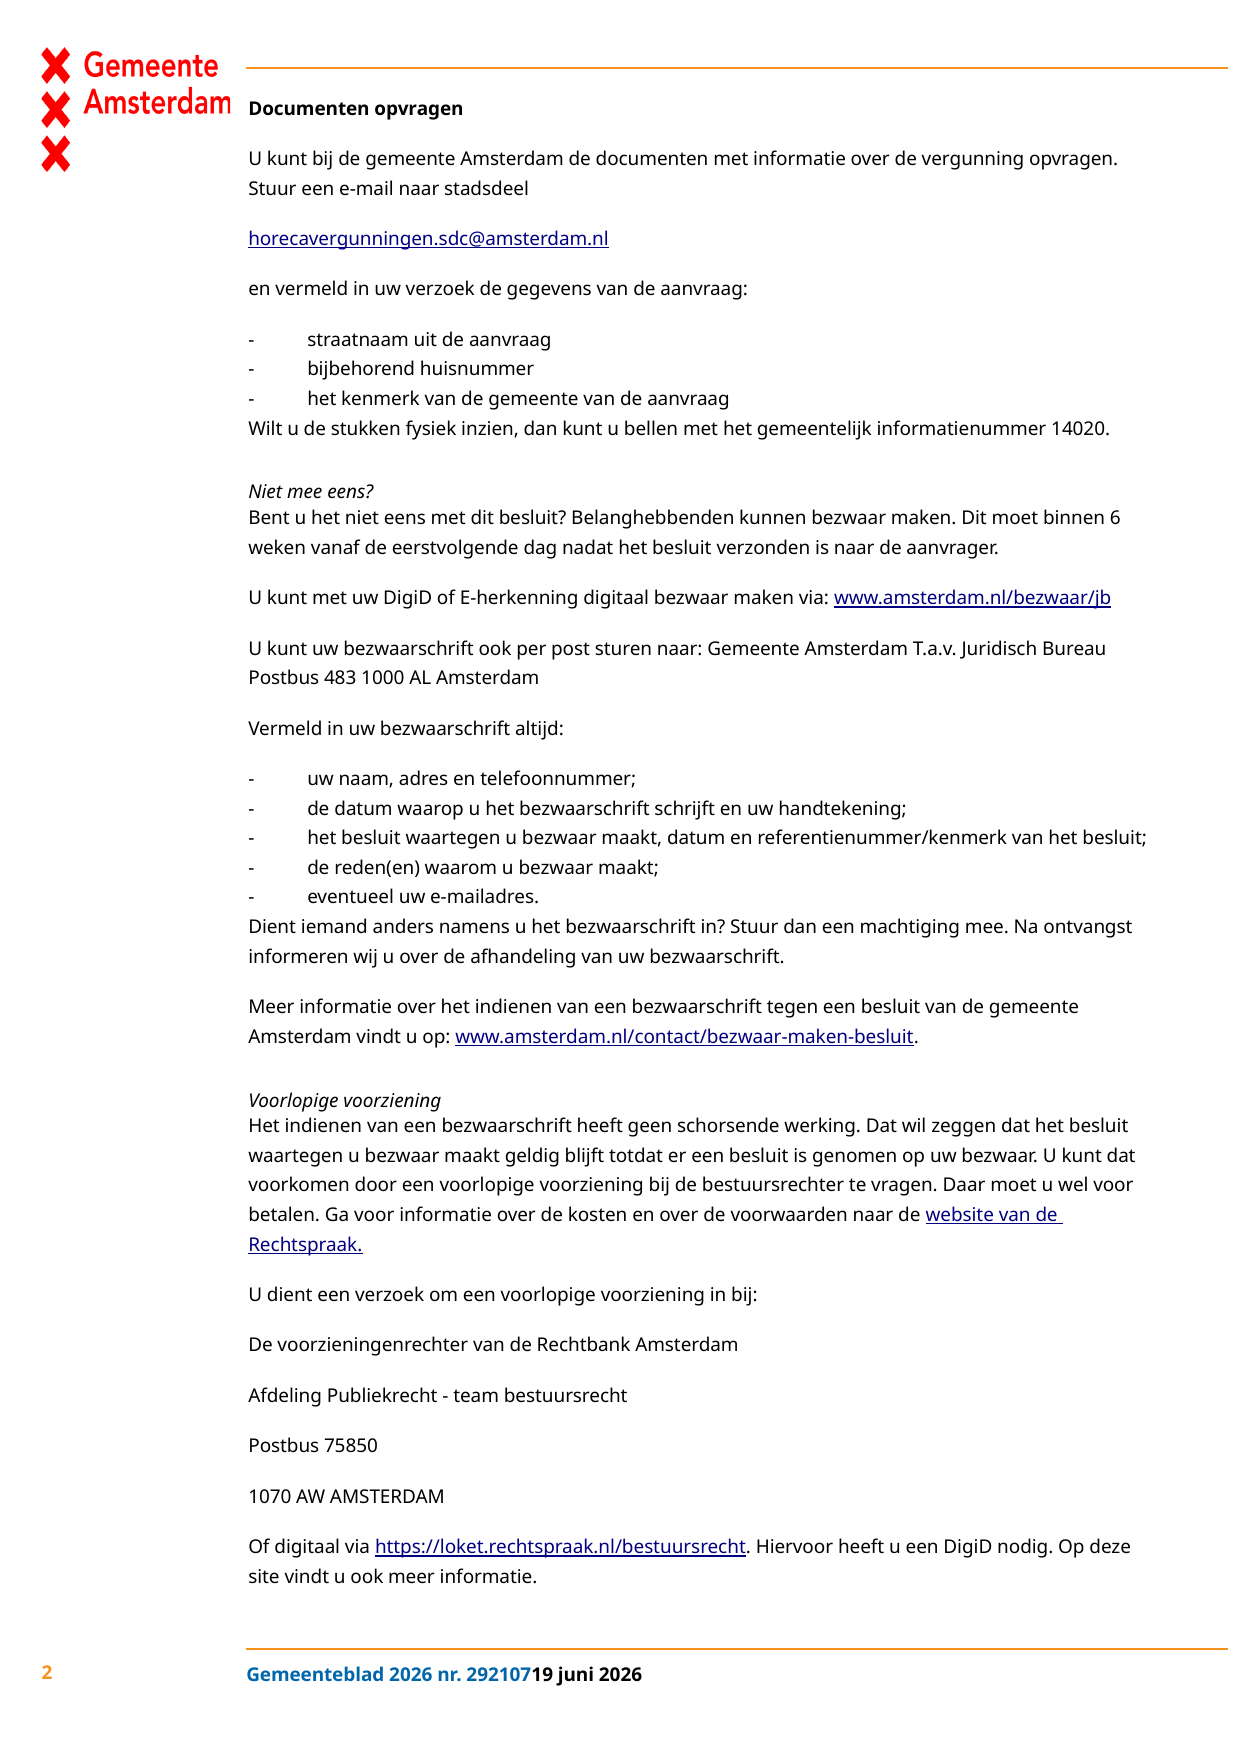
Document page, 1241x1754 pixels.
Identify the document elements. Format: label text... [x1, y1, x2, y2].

picture [41, 47, 231, 172]
list bijbehorend huisnummer [248, 356, 1152, 381]
text Het indienen van een bezwaarschrift heeft geen schorsende werking. Dat wil zeggen dat het besluit waartegen u bezwaar maakt geldig blijft totdat er een besluit is genomen op uw bezwaar. U kunt dat voorkomen door een voorlopige voorziening bij de bestuursrechter te vragen. Daar moet u wel voor betalen. Ga voor informatie over de kosten en over de voorwaarden naar de website van de Rechtspraak. [248, 1112, 1152, 1257]
text Meer informatie over het indienen van een bezwaarschrift tegen een besluit van de gemeente Amsterdam vindt u op: www.amsterdam.nl/contact/bezwaar-maken-besluit. [248, 993, 1152, 1048]
text U kunt uw bezwaarschrift ook per post sturen naar: Gemeente Amsterdam T.a.v. Juridisch Bureau Postbus 483 1000 AL Amsterdam [248, 635, 1152, 690]
text Of digitaal via https://loket.rechtspraak.nl/bestuursrecht. Hiervoor heeft u een DigiD nodig. Op deze site vindt u ook meer informatie. [248, 1533, 1152, 1589]
text en vermeld in uw verzoek de gegevens van de aanvraag: [248, 276, 1152, 301]
text Postbus 75850 [248, 1432, 1152, 1458]
list de reden(en) waarom u bezwaar maakt; [248, 854, 1152, 880]
text Dient iemand anders namens u het bezwaarschrift in? Stuur dan een machtiging mee. Na ontvangst informeren wij u over de afhandeling van uw bezwaarschrift. [248, 913, 1152, 968]
list uw naam, adres en telefoonnummer; [248, 765, 1152, 791]
text De voorzieningenrechter van de Rechtbank Amsterdam [248, 1332, 1152, 1357]
list het kenmerk van de gemeente van de aanvraag [248, 385, 1152, 411]
text U dient een verzoek om een voorlopige voorziening in bij: [248, 1281, 1152, 1307]
list de datum waarop u het bezwaarschrift schrijft en uw handtekening; [248, 795, 1152, 821]
text Voorlopige voorziening [248, 1087, 1152, 1112]
text Wilt u de stukken fysiek inzien, dan kunt u bellen met het gemeentelijk informatienummer 14020. [248, 415, 1152, 441]
text Bent u het niet eens met dit besluit? Belanghebbenden kunnen bezwaar maken. Dit moet binnen 6 weken vanaf de eerstvolgende dag nadat het besluit verzonden is naar de aanvrager. [248, 504, 1152, 560]
text Vermeld in uw bezwaarschrift altijd: [248, 715, 1152, 741]
text Niet mee eens? [248, 479, 1152, 504]
list straatnaam uit de aanvraag [248, 326, 1152, 352]
text U kunt bij de gemeente Amsterdam de documenten met informatie over de vergunning opvragen. Stuur een e-mail naar stadsdeel [248, 145, 1152, 201]
text Documenten opvragen [248, 95, 1152, 121]
text horecavergunningen.sdc@amsterdam.nl [248, 225, 1152, 251]
list eventueel uw e-mailadres. [248, 884, 1152, 909]
text U kunt met uw DigiD of E-herkenning digitaal bezwaar maken via: www.amsterdam.nl/bezwaar/jb [248, 584, 1152, 610]
list het besluit waartegen u bezwaar maakt, datum en referentienummer/kenmerk van het besluit; [248, 824, 1152, 850]
text Afdeling Publiekrecht - team bestuursrecht [248, 1382, 1152, 1408]
text 1070 AW AMSTERDAM [248, 1483, 1152, 1509]
